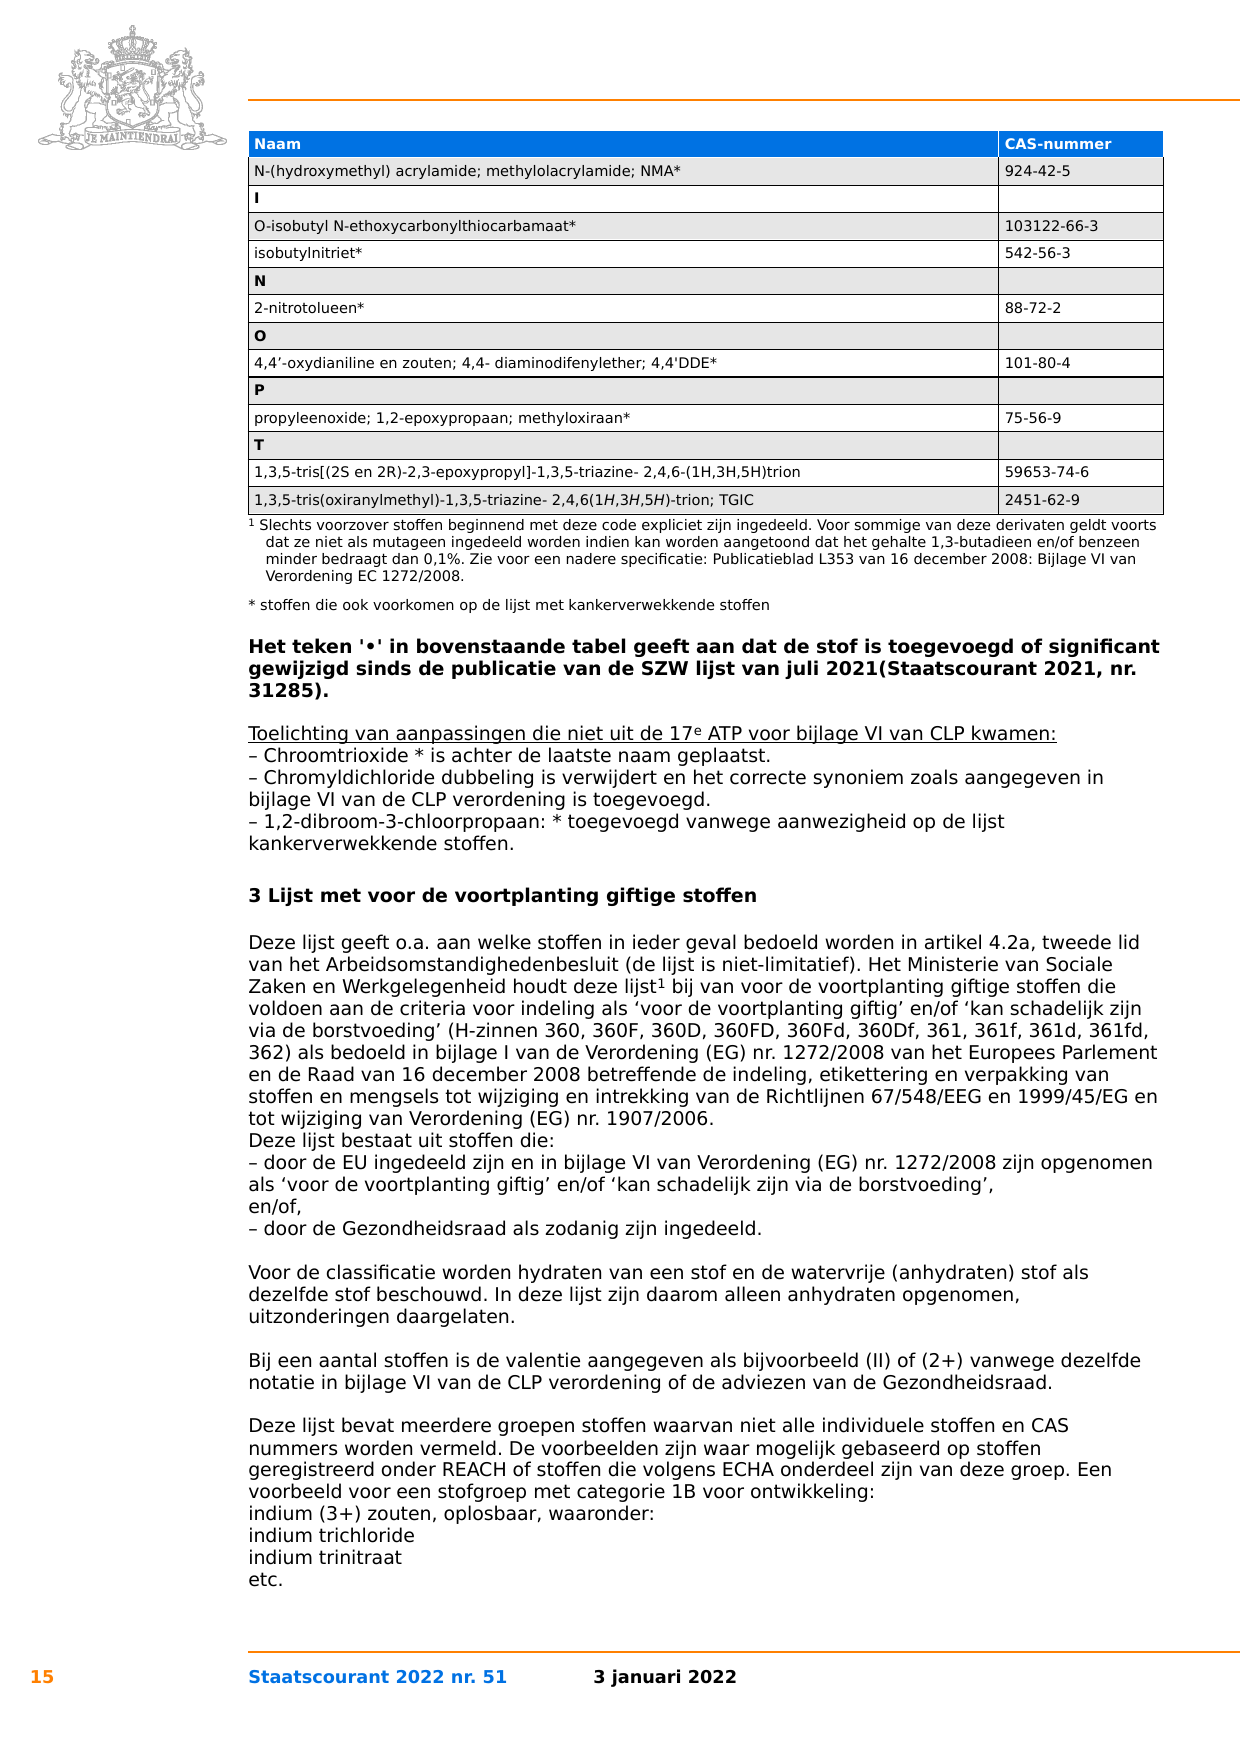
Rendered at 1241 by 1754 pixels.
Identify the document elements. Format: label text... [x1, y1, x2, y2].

table_cell propyleenoxide; 1,2-epoxypropaan; methyloxiraan* [249, 405, 998, 431]
table_cell N-(hydroxymethyl) acrylamide; methylolacrylamide; NMA* [249, 158, 998, 185]
table_cell P [249, 378, 998, 404]
text Het teken '•' in bovenstaande tabel geeft aan dat de stof is toegevoegd of significant gewijzigd sinds de publicatie van de SZW lijst van juli 2021(Staatscourant 2021, nr. 31285). [248, 636, 1163, 701]
text Voor de classificatie worden hydraten van een stof en de watervrije (anhydraten) stof als dezelfde stof beschouwd. In deze lijst zijn daarom alleen anhydraten opgenomen, uitzonderingen daargelaten. [248, 1262, 1163, 1328]
table_cell 75-56-9 [999, 405, 1163, 431]
text indium trinitraat [248, 1547, 1163, 1569]
table_cell O-isobutyl N-ethoxycarbonylthiocarbamaat* [249, 213, 998, 239]
table_cell 101-80-4 [999, 350, 1163, 376]
text – door de EU ingedeeld zijn en in bijlage VI van Verordening (EG) nr. 1272/2008 zijn opgenomen als ‘voor de voortplanting giftig’ en/of ‘kan schadelijk zijn via de borstvoeding’, [248, 1152, 1163, 1196]
table_cell 924-42-5 [999, 158, 1163, 185]
text indium (3+) zouten, oplosbaar, waaronder: [248, 1503, 1163, 1525]
text – 1,2-dibroom-3-chloorpropaan: * toegevoegd vanwege aanwezigheid op de lijst kankerverwekkende stoffen. [248, 811, 1163, 855]
table_cell [999, 268, 1163, 294]
picture [38, 25, 227, 150]
table_cell I [249, 186, 998, 212]
text – Chromyldichloride dubbeling is verwijdert en het correcte synoniem zoals aangegeven in bijlage VI van de CLP verordening is toegevoegd. [248, 767, 1163, 811]
table_cell 2451-62-9 [999, 487, 1163, 513]
text Deze lijst geeft o.a. aan welke stoffen in ieder geval bedoeld worden in artikel 4.2a, tweede lid van het Arbeidsomstandighedenbesluit (de lijst is niet-limitatief). Het Ministerie van Sociale Zaken en Werkgelegenheid houdt deze lijst1 bij van voor de voortplanting giftige stoffen die voldoen aan de criteria voor indeling als ‘voor de voortplanting giftig’ en/of ‘kan schadelijk zijn via de borstvoeding’ (H-zinnen 360, 360F, 360D, 360FD, 360Fd, 360Df, 361, 361f, 361d, 361fd, 362) als bedoeld in bijlage I van de Verordening (EG) nr. 1272/2008 van het Europees Parlement en de Raad van 16 december 2008 betreffende de indeling, etikettering en verpakking van stoffen en mengsels tot wijziging en intrekking van de Richtlijnen 67/548/EEG en 1999/45/EG en tot wijziging van Verordening (EG) nr. 1907/2006. [248, 932, 1163, 1130]
table_cell 2-nitrotolueen* [249, 295, 998, 322]
table_cell 103122-66-3 [999, 213, 1163, 239]
table_cell [999, 186, 1163, 212]
text Toelichting van aanpassingen die niet uit de 17e ATP voor bijlage VI van CLP kwamen: [248, 723, 1163, 745]
table_cell T [249, 432, 998, 459]
text indium trichloride [248, 1525, 1163, 1547]
text Deze lijst bestaat uit stoffen die: [248, 1130, 1163, 1152]
table_cell 542-56-3 [999, 241, 1163, 267]
table_cell O [249, 323, 998, 349]
table_cell 1,3,5-tris(oxiranylmethyl)-1,3,5-triazine- 2,4,6(1H,3H,5H)-trion; TGIC [249, 487, 998, 513]
table_cell [999, 323, 1163, 349]
text en/of, [248, 1196, 1163, 1218]
table_cell N [249, 268, 998, 294]
table_header Naam [249, 131, 998, 157]
text – Chroomtrioxide * is achter de laatste naam geplaatst. [248, 745, 1163, 767]
subtitle 3 Lijst met voor de voortplanting giftige stoffen [248, 885, 1163, 907]
table_cell isobutylnitriet* [249, 241, 998, 267]
text Bij een aantal stoffen is de valentie aangegeven als bijvoorbeeld (II) of (2+) vanwege dezelfde notatie in bijlage VI van de CLP verordening of de adviezen van de Gezondheidsraad. [248, 1349, 1163, 1393]
table_cell [999, 432, 1163, 459]
text – door de Gezondheidsraad als zodanig zijn ingedeeld. [248, 1218, 1163, 1240]
table_cell 59653-74-6 [999, 460, 1163, 486]
table_cell 4,4’-oxydianiline en zouten; 4,4- diaminodifenylether; 4,4'DDE* [249, 350, 998, 376]
table_cell [999, 378, 1163, 404]
table_cell 1,3,5-tris[(2S en 2R)-2,3-epoxypropyl]-1,3,5-triazine- 2,4,6-(1H,3H,5H)trion [249, 460, 998, 486]
text Deze lijst bevat meerdere groepen stoffen waarvan niet alle individuele stoffen en CAS nummers worden vermeld. De voorbeelden zijn waar mogelijk gebaseerd op stoffen geregistreerd onder REACH of stoffen die volgens ECHA onderdeel zijn van deze groep. Een voorbeeld voor een stofgroep met categorie 1B voor ontwikkeling: [248, 1415, 1163, 1503]
table_cell 88-72-2 [999, 295, 1163, 322]
table_cell 1 Slechts voorzover stoffen beginnend met deze code expliciet zijn ingedeeld. Voor sommige van deze derivaten geldt voorts dat ze niet als mutageen ingedeeld worden indien kan worden aangetoond dat het gehalte 1,3-butadieen en/of benzeen minder bedraagt dan 0,1%. Zie voor een nadere specificatie: Publicatieblad L353 van 16 december 2008: Bijlage VI van Verordening EC 1272/2008. * stoffen die ook voorkomen op de lijst met kankerverwekkende stoffen [248, 515, 1163, 614]
text etc. [248, 1569, 1163, 1591]
table_header CAS-nummer [999, 131, 1163, 157]
